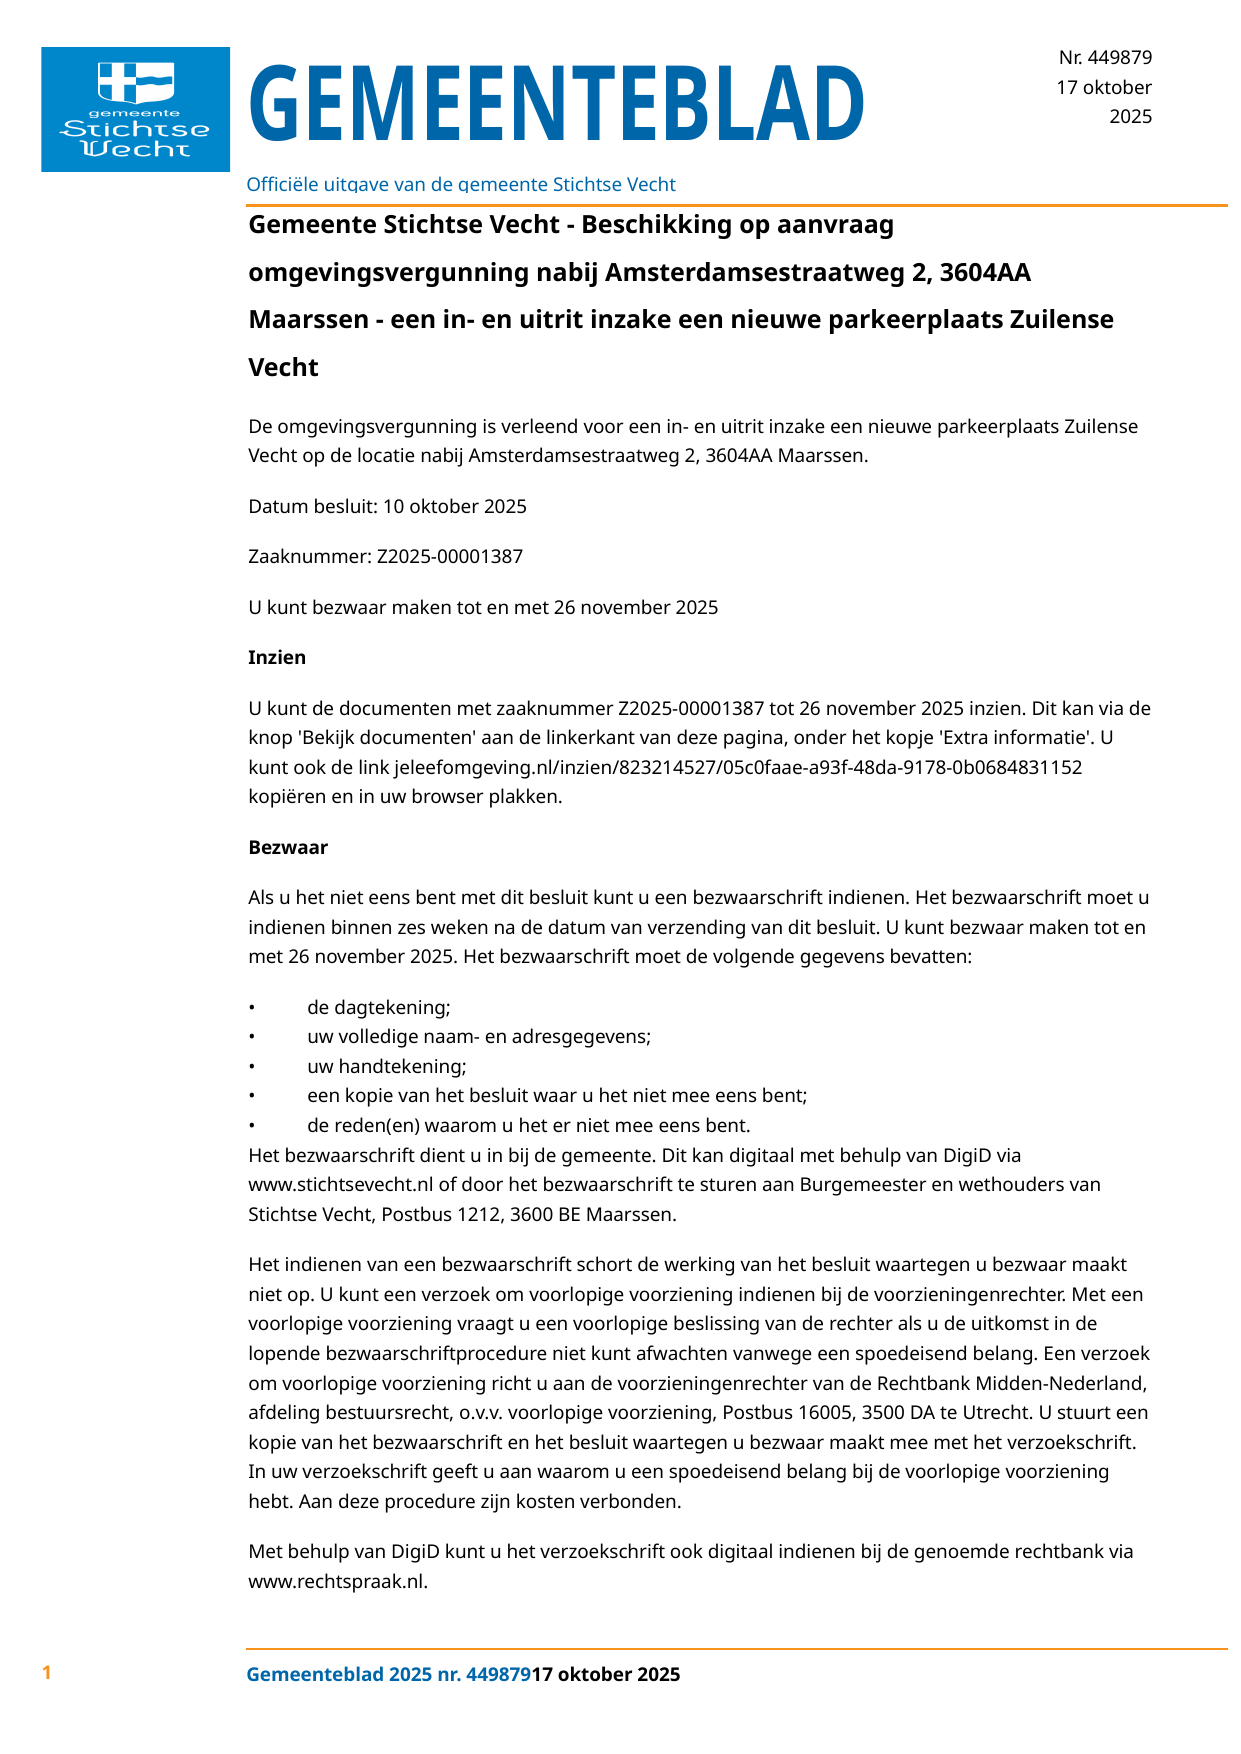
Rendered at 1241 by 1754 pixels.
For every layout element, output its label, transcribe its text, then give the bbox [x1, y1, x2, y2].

list de dagtekening; [248, 994, 1152, 1020]
text De omgevingsvergunning is verleend voor een in- en uitrit inzake een nieuwe parkeerplaats Zuilense Vecht op de locatie nabij Amsterdamsestraatweg 2, 3604AA Maarssen. [248, 413, 1152, 468]
text Als u het niet eens bent met dit besluit kunt u een bezwaarschrift indienen. Het bezwaarschrift moet u indienen binnen zes weken na de datum van verzending van dit besluit. U kunt bezwaar maken tot en met 26 november 2025. Het bezwaarschrift moet de volgende gegevens bevatten: [248, 884, 1152, 969]
list uw handtekening; [248, 1053, 1152, 1079]
picture [137, 63, 174, 103]
text U kunt bezwaar maken tot en met 26 november 2025 [248, 594, 1152, 620]
text Zaaknummer: Z2025-00001387 [248, 543, 1152, 569]
text Het bezwaarschrift dient u in bij de gemeente. Dit kan digitaal met behulp van DigiD via www.stichtsevecht.nl of door het bezwaarschrift te sturen aan Burgemeester en wethouders van Stichtse Vecht, Postbus 1212, 3600 BE Maarssen. [248, 1142, 1152, 1227]
text U kunt de documenten met zaaknummer Z2025-00001387 tot 26 november 2025 inzien. Dit kan via de knop 'Bekijk documenten' aan de linkerkant van deze pagina, onder het kopje 'Extra informatie'. U kunt ook de link jeleefomgeving.nl/inzien/823214527/05c0faae-a93f-48da-9178-0b0684831152 kopiëren en in uw browser plakken. [248, 695, 1152, 809]
list de reden(en) waarom u het er niet mee eens bent. [248, 1112, 1152, 1138]
text Inzien [248, 644, 1152, 670]
picture [99, 63, 135, 101]
list uw volledige naam- en adresgegevens; [248, 1023, 1152, 1049]
text Bezwaar [248, 834, 1152, 860]
text Datum besluit: 10 oktober 2025 [248, 493, 1152, 519]
text Gemeente Stichtse Vecht - Beschikking op aanvraag omgevingsvergunning nabij Amsterdamsestraatweg 2, 3604AA Maarssen - een in- en uitrit inzake een nieuwe parkeerplaats Zuilense Vecht [248, 207, 1152, 384]
text Het indienen van een bezwaarschrift schort de werking van het besluit waartegen u bezwaar maakt niet op. U kunt een verzoek om voorlopige voorziening indienen bij de voorzieningenrechter. Met een voorlopige voorziening vraagt u een voorlopige beslissing van de rechter als u de uitkomst in de lopende bezwaarschriftprocedure niet kunt afwachten vanwege een spoedeisend belang. Een verzoek om voorlopige voorziening richt u aan de voorzieningenrechter van de Rechtbank Midden-Nederland, afdeling bestuursrecht, o.v.v. voorlopige voorziening, Postbus 16005, 3500 DA te Utrecht. U stuurt een kopie van het bezwaarschrift en het besluit waartegen u bezwaar maakt mee met het verzoekschrift. In uw verzoekschrift geeft u aan waarom u een spoedeisend belang bij de voorlopige voorziening hebt. Aan deze procedure zijn kosten verbonden. [248, 1251, 1152, 1514]
text Met behulp van DigiD kunt u het verzoekschrift ook digitaal indienen bij de genoemde rechtbank via www.rechtspraak.nl. [248, 1538, 1152, 1594]
list een kopie van het besluit waar u het niet mee eens bent; [248, 1083, 1152, 1108]
